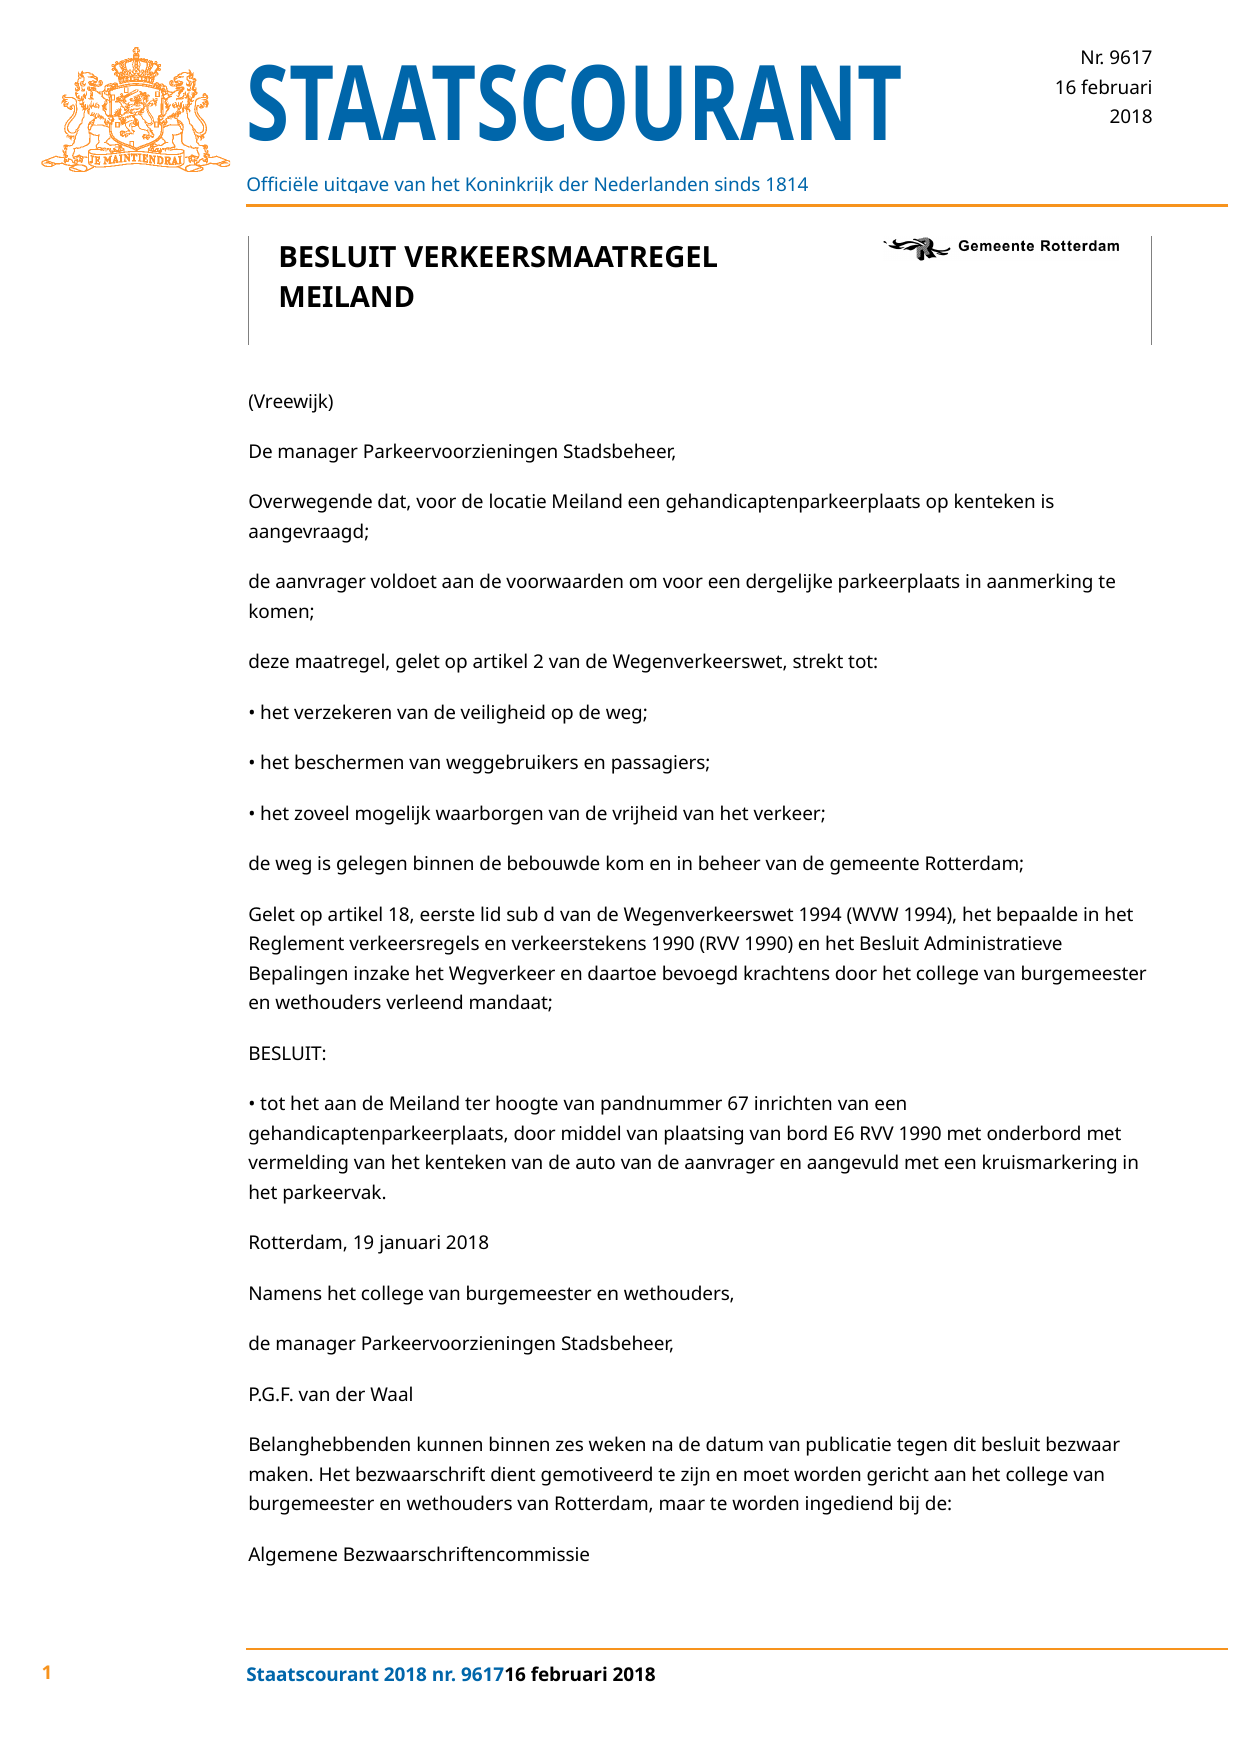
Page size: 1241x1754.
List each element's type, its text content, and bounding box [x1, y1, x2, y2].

table_header [850, 236, 1151, 345]
text Belanghebbenden kunnen binnen zes weken na de datum van publicatie tegen dit besluit bezwaar maken. Het bezwaarschrift dient gemotiveerd te zijn en moet worden gericht aan het college van burgemeester en wethouders van Rotterdam, maar te worden ingediend bij de: [248, 1431, 1152, 1516]
text P.G.F. van der Waal [248, 1381, 1152, 1407]
text de weg is gelegen binnen de bebouwde kom en in beheer van de gemeente Rotterdam; [248, 850, 1152, 876]
text Algemene Bezwaarschriftencommissie [248, 1541, 1152, 1567]
text • het beschermen van weggebruikers en passagiers; [248, 749, 1152, 775]
text de manager Parkeervoorzieningen Stadsbeheer, [248, 1330, 1152, 1356]
text Gelet op artikel 18, eerste lid sub d van de Wegenverkeerswet 1994 (WVW 1994), het bepaalde in het Reglement verkeersregels en verkeerstekens 1990 (RVV 1990) en het Besluit Administratieve Bepalingen inzake het Wegverkeer en daartoe bevoegd krachtens door het college van burgemeester en wethouders verleend mandaat; [248, 901, 1152, 1015]
table_header BESLUIT VERKEERSMAATREGEL MEILAND [249, 236, 850, 345]
text deze maatregel, gelet op artikel 2 van de Wegenverkeerswet, strekt tot: [248, 649, 1152, 674]
picture [41, 47, 231, 172]
text • het verzekeren van de veiligheid op de weg; [248, 699, 1152, 725]
text BESLUIT: [248, 1040, 1152, 1066]
text De manager Parkeervoorzieningen Stadsbeheer, [248, 438, 1152, 464]
text Namens het college van burgemeester en wethouders, [248, 1280, 1152, 1306]
text Overwegende dat, voor de locatie Meiland een gehandicaptenparkeerplaats op kenteken is aangevraagd; [248, 489, 1152, 544]
text • het zoveel mogelijk waarborgen van de vrijheid van het verkeer; [248, 800, 1152, 826]
text de aanvrager voldoet aan de voorwaarden om voor een dergelijke parkeerplaats in aanmerking te komen; [248, 569, 1152, 624]
text Rotterdam, 19 januari 2018 [248, 1229, 1152, 1255]
picture [882, 236, 1119, 261]
text (Vreewijk) [248, 388, 1152, 414]
text • tot het aan de Meiland ter hoogte van pandnummer 67 inrichten van een gehandicaptenparkeerplaats, door middel van plaatsing van bord E6 RVV 1990 met onderbord met vermelding van het kenteken van de auto van de aanvrager en aangevuld met een kruismarkering in het parkeervak. [248, 1090, 1152, 1205]
